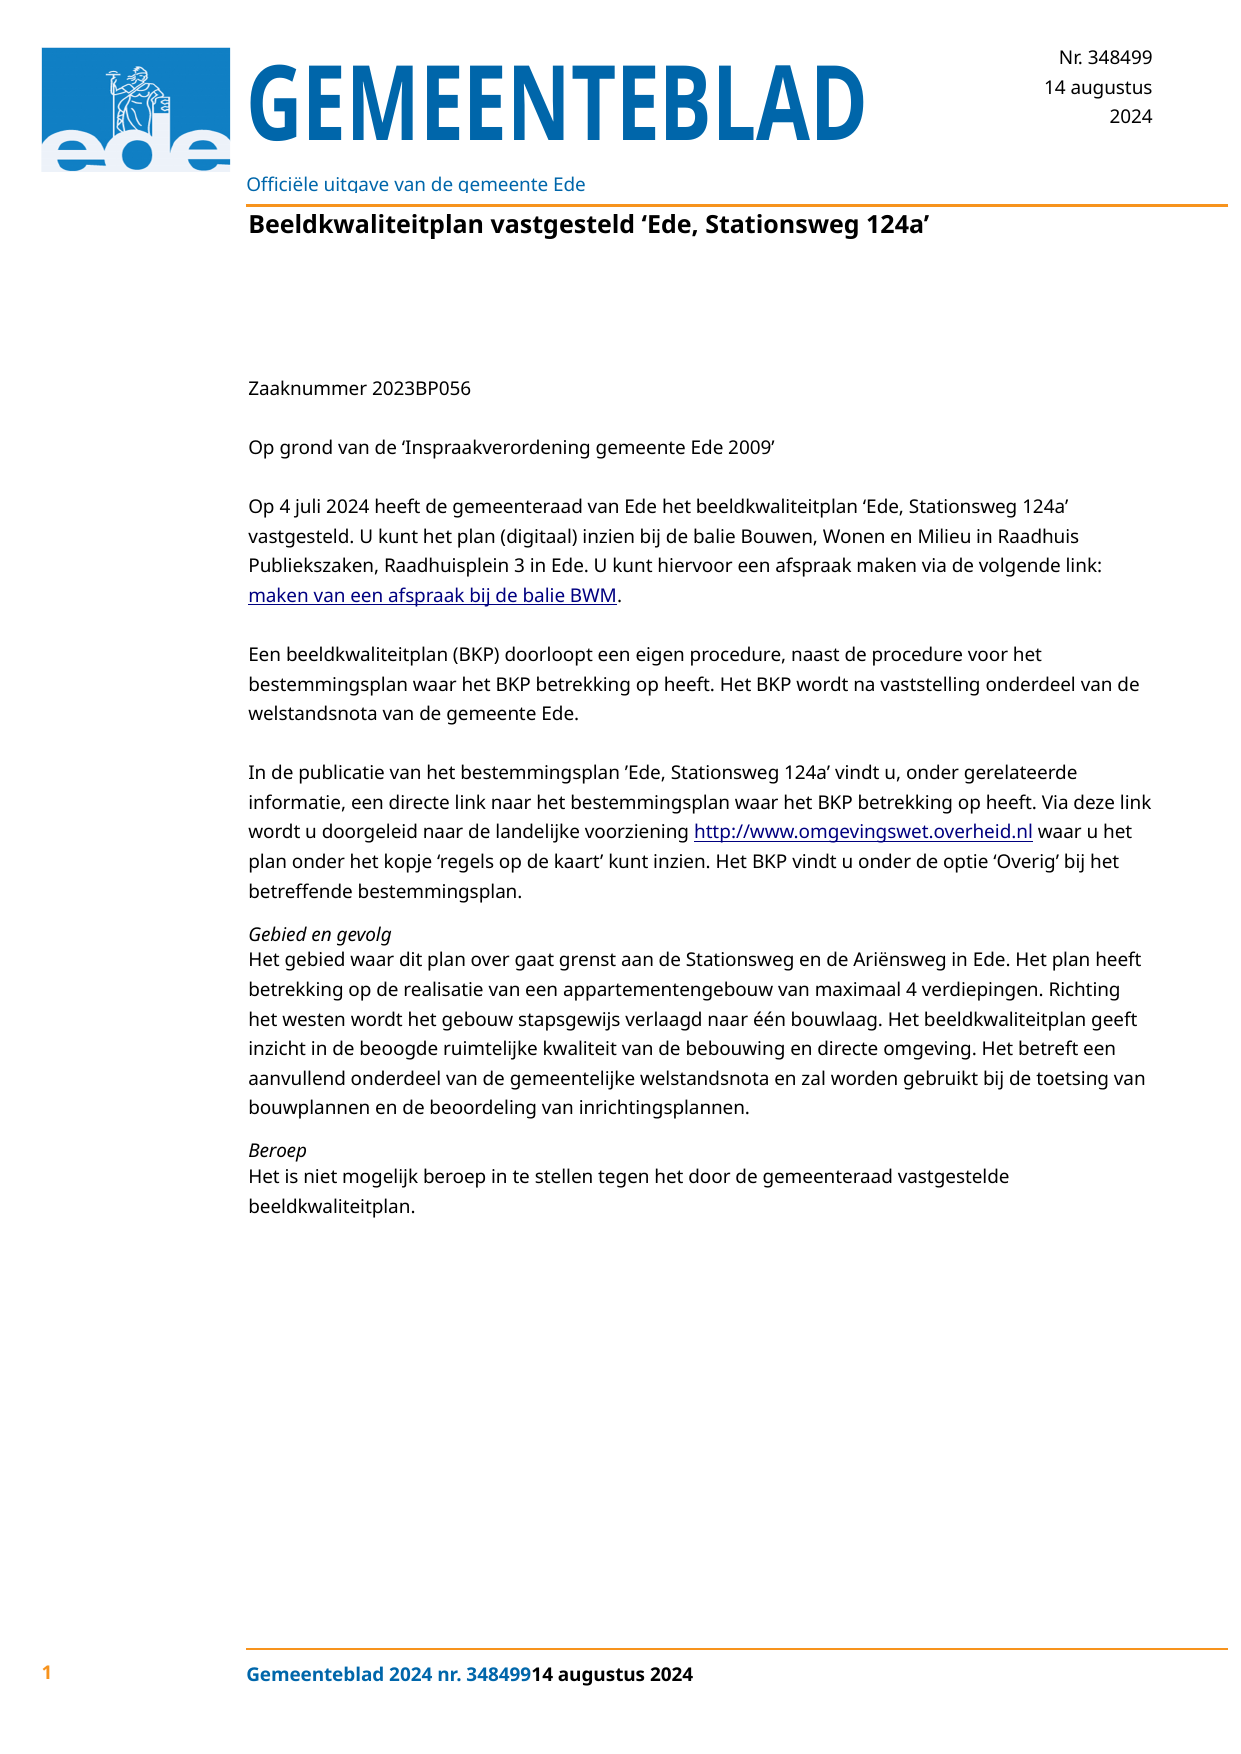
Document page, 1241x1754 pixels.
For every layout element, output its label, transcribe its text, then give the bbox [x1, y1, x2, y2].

text Beeldkwaliteitplan vastgesteld ‘Ede, Stationsweg 124a’ [248, 207, 1152, 241]
text Een beeldkwaliteitplan (BKP) doorloopt een eigen procedure, naast de procedure voor het bestemmingsplan waar het BKP betrekking op heeft. Het BKP wordt na vaststelling onderdeel van de welstandsnota van de gemeente Ede. [248, 641, 1152, 726]
text Beroep [248, 1138, 1152, 1163]
text Zaaknummer 2023BP056 [248, 375, 1152, 401]
picture [41, 47, 231, 172]
text In de publicatie van het bestemmingsplan ’Ede, Stationsweg 124a’ vindt u, onder gerelateerde informatie, een directe link naar het bestemmingsplan waar het BKP betrekking op heeft. Via deze link wordt u doorgeleid naar de landelijke voorziening http://www.omgevingswet.overheid.nl waar u het plan onder het kopje ‘regels op de kaart’ kunt inzien. Het BKP vindt u onder de optie ‘Overig’ bij het betreffende bestemmingsplan. [248, 759, 1152, 903]
text Op 4 juli 2024 heeft de gemeenteraad van Ede het beeldkwaliteitplan ‘Ede, Stationsweg 124a’ vastgesteld. U kunt het plan (digitaal) inzien bij de balie Bouwen, Wonen en Milieu in Raadhuis Publiekszaken, Raadhuisplein 3 in Ede. U kunt hiervoor een afspraak maken via de volgende link: maken van een afspraak bij de balie BWM. [248, 493, 1152, 608]
text Op grond van de ‘Inspraakverordening gemeente Ede 2009’ [248, 434, 1152, 460]
text Het gebied waar dit plan over gaat grenst aan de Stationsweg en de Ariënsweg in Ede. Het plan heeft betrekking op de realisatie van een appartementengebouw van maximaal 4 verdiepingen. Richting het westen wordt het gebouw stapsgewijs verlaagd naar één bouwlaag. Het beeldkwaliteitplan geeft inzicht in de beoogde ruimtelijke kwaliteit van de bebouwing en directe omgeving. Het betreft een aanvullend onderdeel van de gemeentelijke welstandsnota en zal worden gebruikt bij de toetsing van bouwplannen en de beoordeling van inrichtingsplannen. [248, 947, 1152, 1120]
text Het is niet mogelijk beroep in te stellen tegen het door de gemeenteraad vastgestelde beeldkwaliteitplan. [248, 1163, 1152, 1219]
text Gebied en gevolg [248, 921, 1152, 947]
